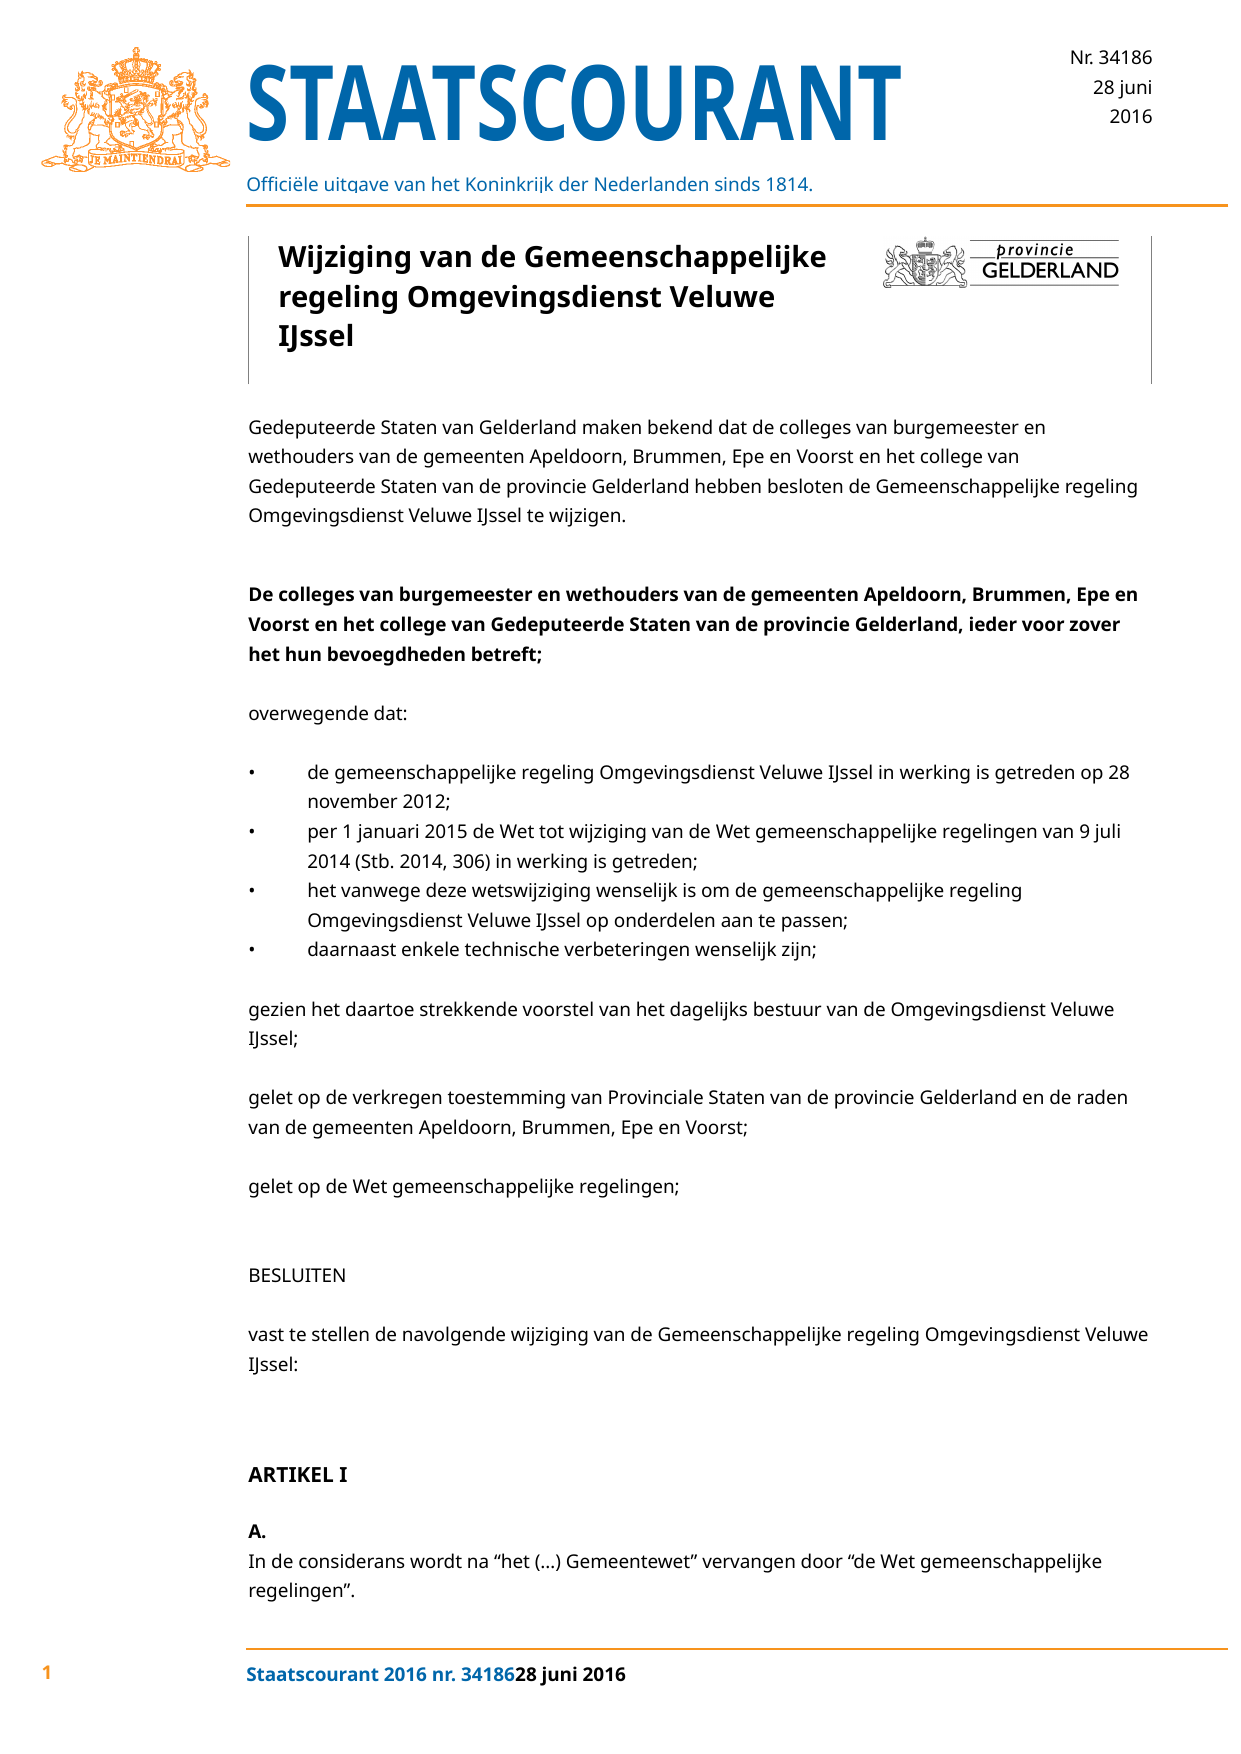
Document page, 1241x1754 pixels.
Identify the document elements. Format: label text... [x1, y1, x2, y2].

table_header [850, 236, 1151, 384]
text gelet op de verkregen toestemming van Provinciale Staten van de provincie Gelderland en de raden van de gemeenten Apeldoorn, Brummen, Epe en Voorst; [248, 1084, 1152, 1140]
text overwegende dat: [248, 700, 1152, 726]
picture [882, 236, 1119, 290]
text BESLUITEN [248, 1262, 1152, 1288]
list het vanwege deze wetswijziging wenselijk is om de gemeenschappelijke regeling Omgevingsdienst Veluwe IJssel op onderdelen aan te passen; [248, 877, 1152, 933]
text vast te stellen de navolgende wijziging van de Gemeenschappelijke regeling Omgevingsdienst Veluwe IJssel: [248, 1321, 1152, 1376]
list per 1 januari 2015 de Wet tot wijziging van de Wet gemeenschappelijke regelingen van 9 juli 2014 (Stb. 2014, 306) in werking is getreden; [248, 818, 1152, 873]
text Gedeputeerde Staten van Gelderland maken bekend dat de colleges van burgemeester en wethouders van de gemeenten Apeldoorn, Brummen, Epe en Voorst en het college van Gedeputeerde Staten van de provincie Gelderland hebben besloten de Gemeenschappelijke regeling Omgevingsdienst Veluwe IJssel te wijzigen. [248, 414, 1152, 528]
text ARTIKEL I [248, 1460, 1152, 1489]
text In de considerans wordt na “het (…) Gemeentewet” vervangen door “de Wet gemeenschappelijke regelingen”. [248, 1548, 1152, 1603]
list de gemeenschappelijke regeling Omgevingsdienst Veluwe IJssel in werking is getreden op 28 november 2012; [248, 759, 1152, 814]
text gelet op de Wet gemeenschappelijke regelingen; [248, 1173, 1152, 1199]
text A. [248, 1518, 1152, 1544]
table_header Wijziging van de Gemeenschappelijke regeling Omgevingsdienst Veluwe IJssel [249, 236, 850, 384]
picture [41, 47, 231, 172]
text gezien het daartoe strekkende voorstel van het dagelijks bestuur van de Omgevingsdienst Veluwe IJssel; [248, 996, 1152, 1051]
text De colleges van burgemeester en wethouders van de gemeenten Apeldoorn, Brummen, Epe en Voorst en het college van Gedeputeerde Staten van de provincie Gelderland, ieder voor zover het hun bevoegdheden betreft; [248, 582, 1152, 666]
list daarnaast enkele technische verbeteringen wenselijk zijn; [248, 937, 1152, 962]
